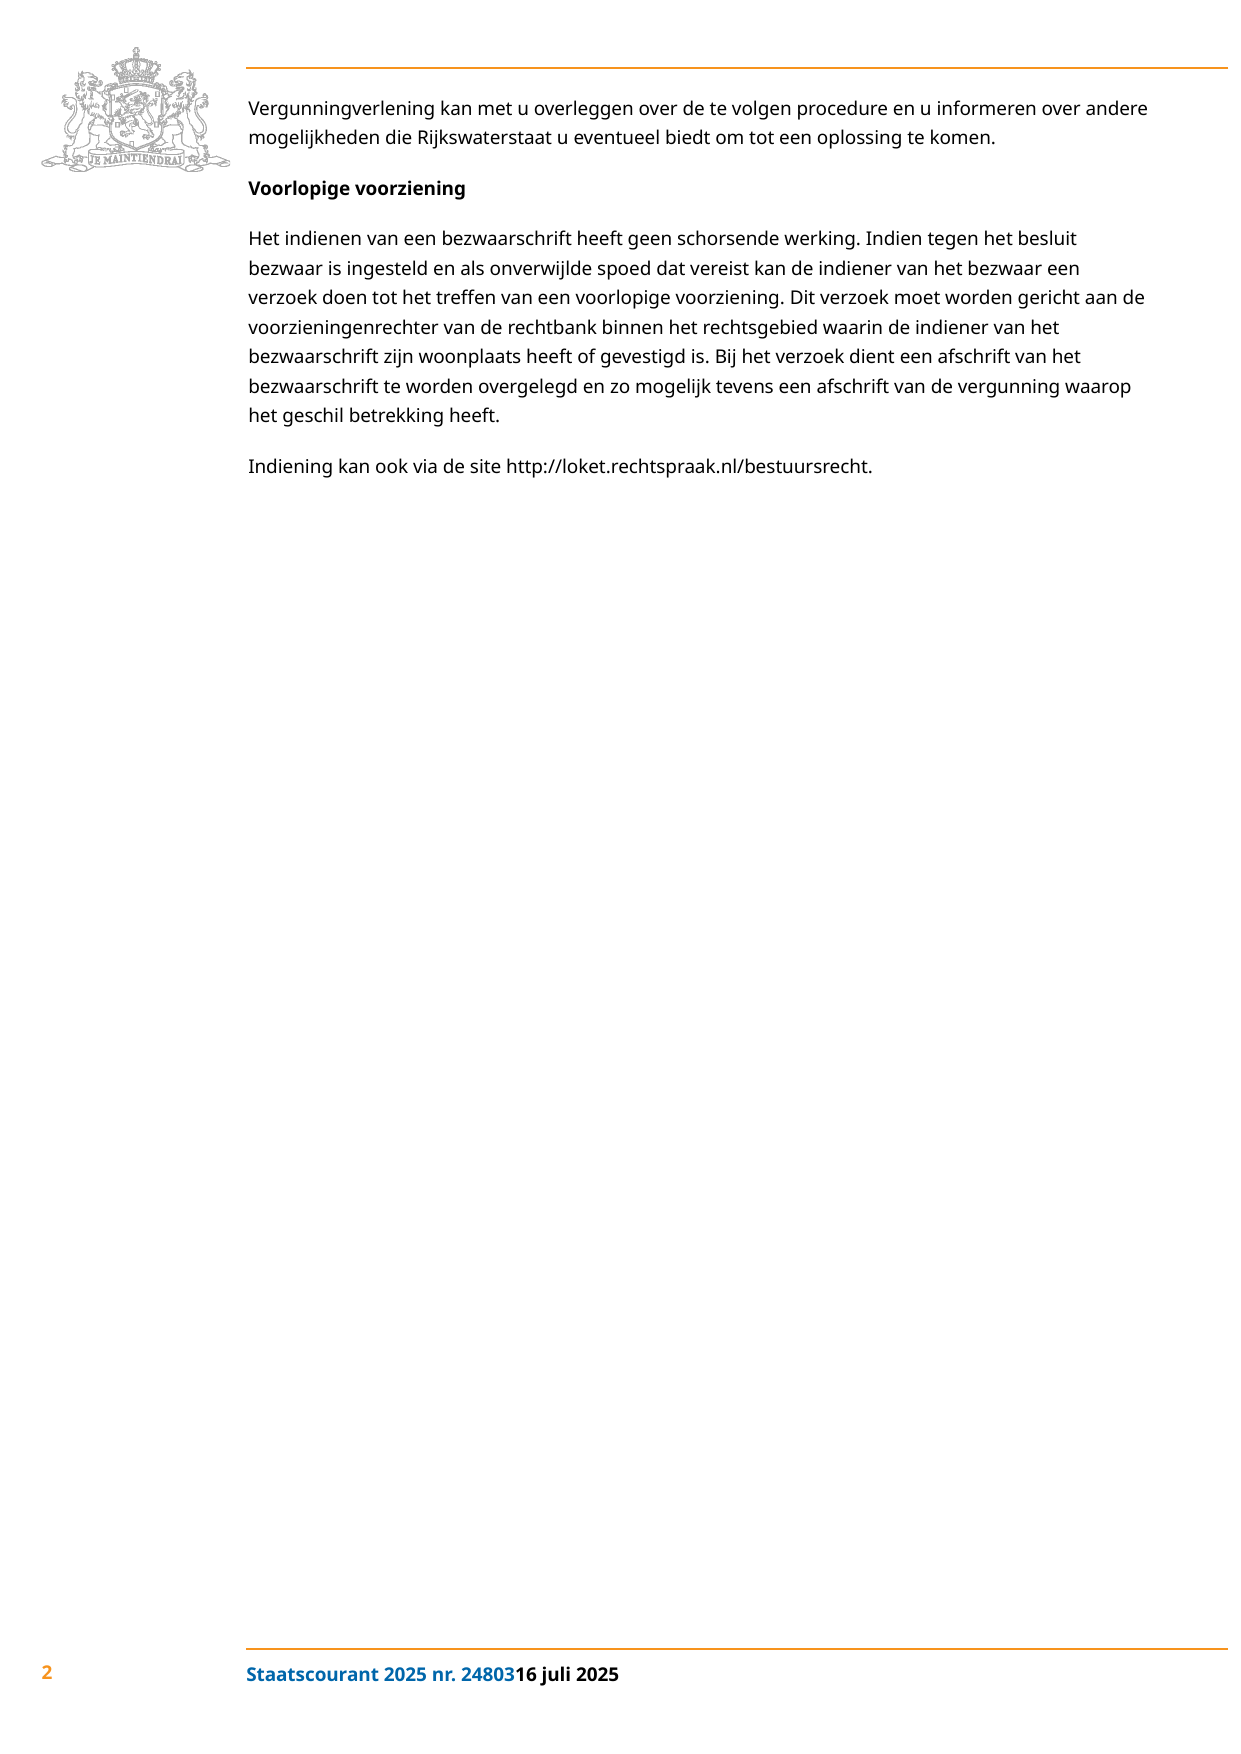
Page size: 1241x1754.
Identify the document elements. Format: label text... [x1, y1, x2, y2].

text Het indienen van een bezwaarschrift heeft geen schorsende werking. Indien tegen het besluit bezwaar is ingesteld en als onverwijlde spoed dat vereist kan de indiener van het bezwaar een verzoek doen tot het treffen van een voorlopige voorziening. Dit verzoek moet worden gericht aan de voorzieningenrechter van de rechtbank binnen het rechtsgebied waarin de indiener van het bezwaarschrift zijn woonplaats heeft of gevestigd is. Bij het verzoek dient een afschrift van het bezwaarschrift te worden overgelegd en zo mogelijk tevens een afschrift van de vergunning waarop het geschil betrekking heeft. [248, 225, 1152, 428]
picture [41, 47, 231, 172]
text Voorlopige voorziening [248, 175, 1152, 201]
text Vergunningverlening kan met u overleggen over de te volgen procedure en u informeren over andere mogelijkheden die Rijkswaterstaat u eventueel biedt om tot een oplossing te komen. [248, 95, 1152, 150]
text Indiening kan ook via de site http://loket.rechtspraak.nl/bestuursrecht. [248, 453, 1152, 479]
